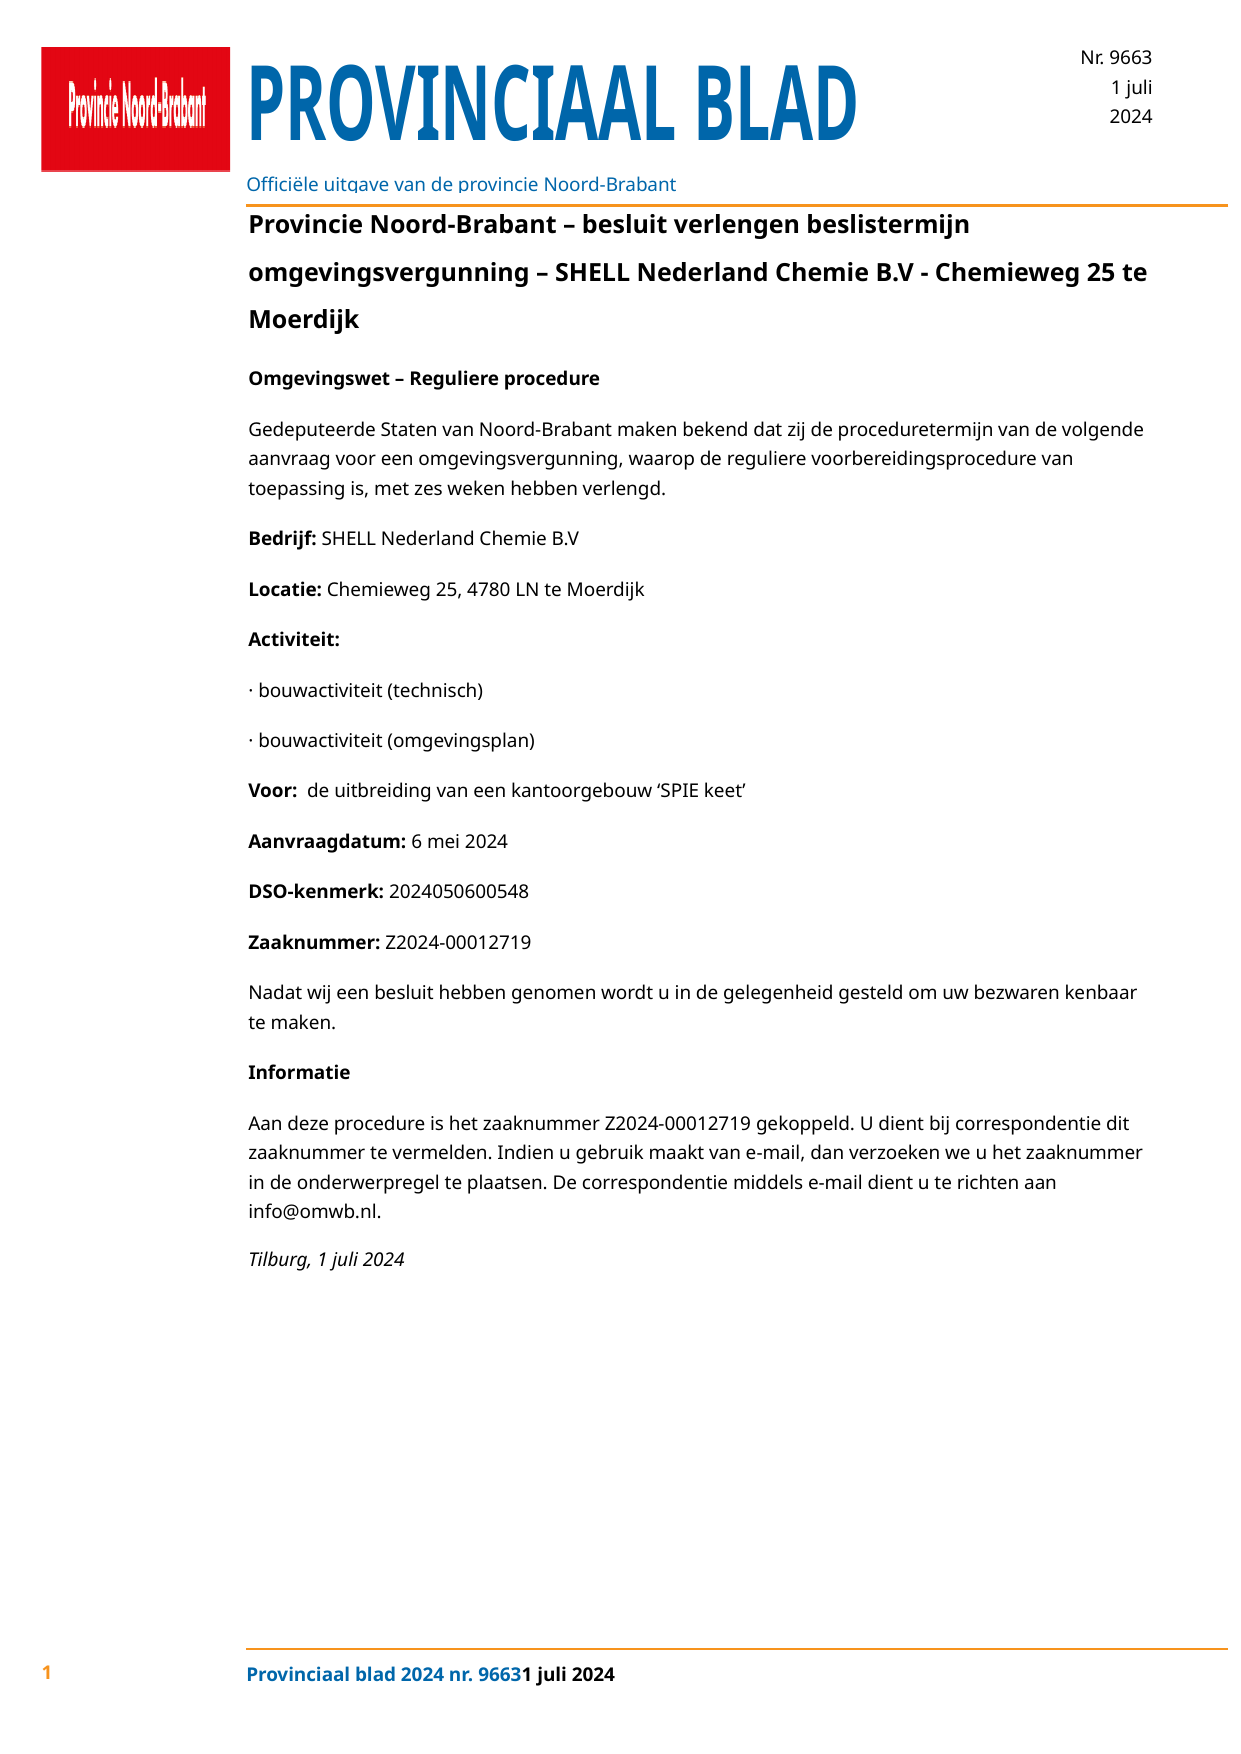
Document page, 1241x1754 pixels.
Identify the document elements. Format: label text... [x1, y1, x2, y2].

text · bouwactiviteit (omgevingsplan) [248, 727, 1152, 753]
picture [41, 47, 231, 172]
text · bouwactiviteit (technisch) [248, 677, 1152, 702]
text Provincie Noord-Brabant – besluit verlengen beslistermijn omgevingsvergunning – SHELL Nederland Chemie B.V - Chemieweg 25 te Moerdijk [248, 207, 1152, 336]
text Nadat wij een besluit hebben genomen wordt u in de gelegenheid gesteld om uw bezwaren kenbaar te maken. [248, 979, 1152, 1034]
text Omgevingswet – Reguliere procedure [248, 366, 1152, 391]
text Aan deze procedure is het zaaknummer Z2024-00012719 gekoppeld. U dient bij correspondentie dit zaaknummer te vermelden. Indien u gebruik maakt van e-mail, dan verzoeken we u het zaaknummer in de onderwerpregel te plaatsen. De correspondentie middels e-mail dient u te richten aan info@omwb.nl. [248, 1110, 1152, 1224]
text Aanvraagdatum: 6 mei 2024 [248, 828, 1152, 854]
text Informatie [248, 1059, 1152, 1085]
text Gedeputeerde Staten van Noord-Brabant maken bekend dat zij de proceduretermijn van de volgende aanvraag voor een omgevingsvergunning, waarop de reguliere voorbereidingsprocedure van toepassing is, met zes weken hebben verlengd. [248, 416, 1152, 501]
text Locatie: Chemieweg 25, 4780 LN te Moerdijk [248, 576, 1152, 602]
text Voor: de uitbreiding van een kantoorgebouw ‘SPIE keet’ [248, 778, 1152, 803]
text Tilburg, 1 juli 2024 [248, 1246, 1152, 1272]
text Bedrijf: SHELL Nederland Chemie B.V [248, 526, 1152, 551]
text Zaaknummer: Z2024-00012719 [248, 929, 1152, 954]
text Activiteit: [248, 626, 1152, 652]
text DSO-kenmerk: 2024050600548 [248, 878, 1152, 904]
